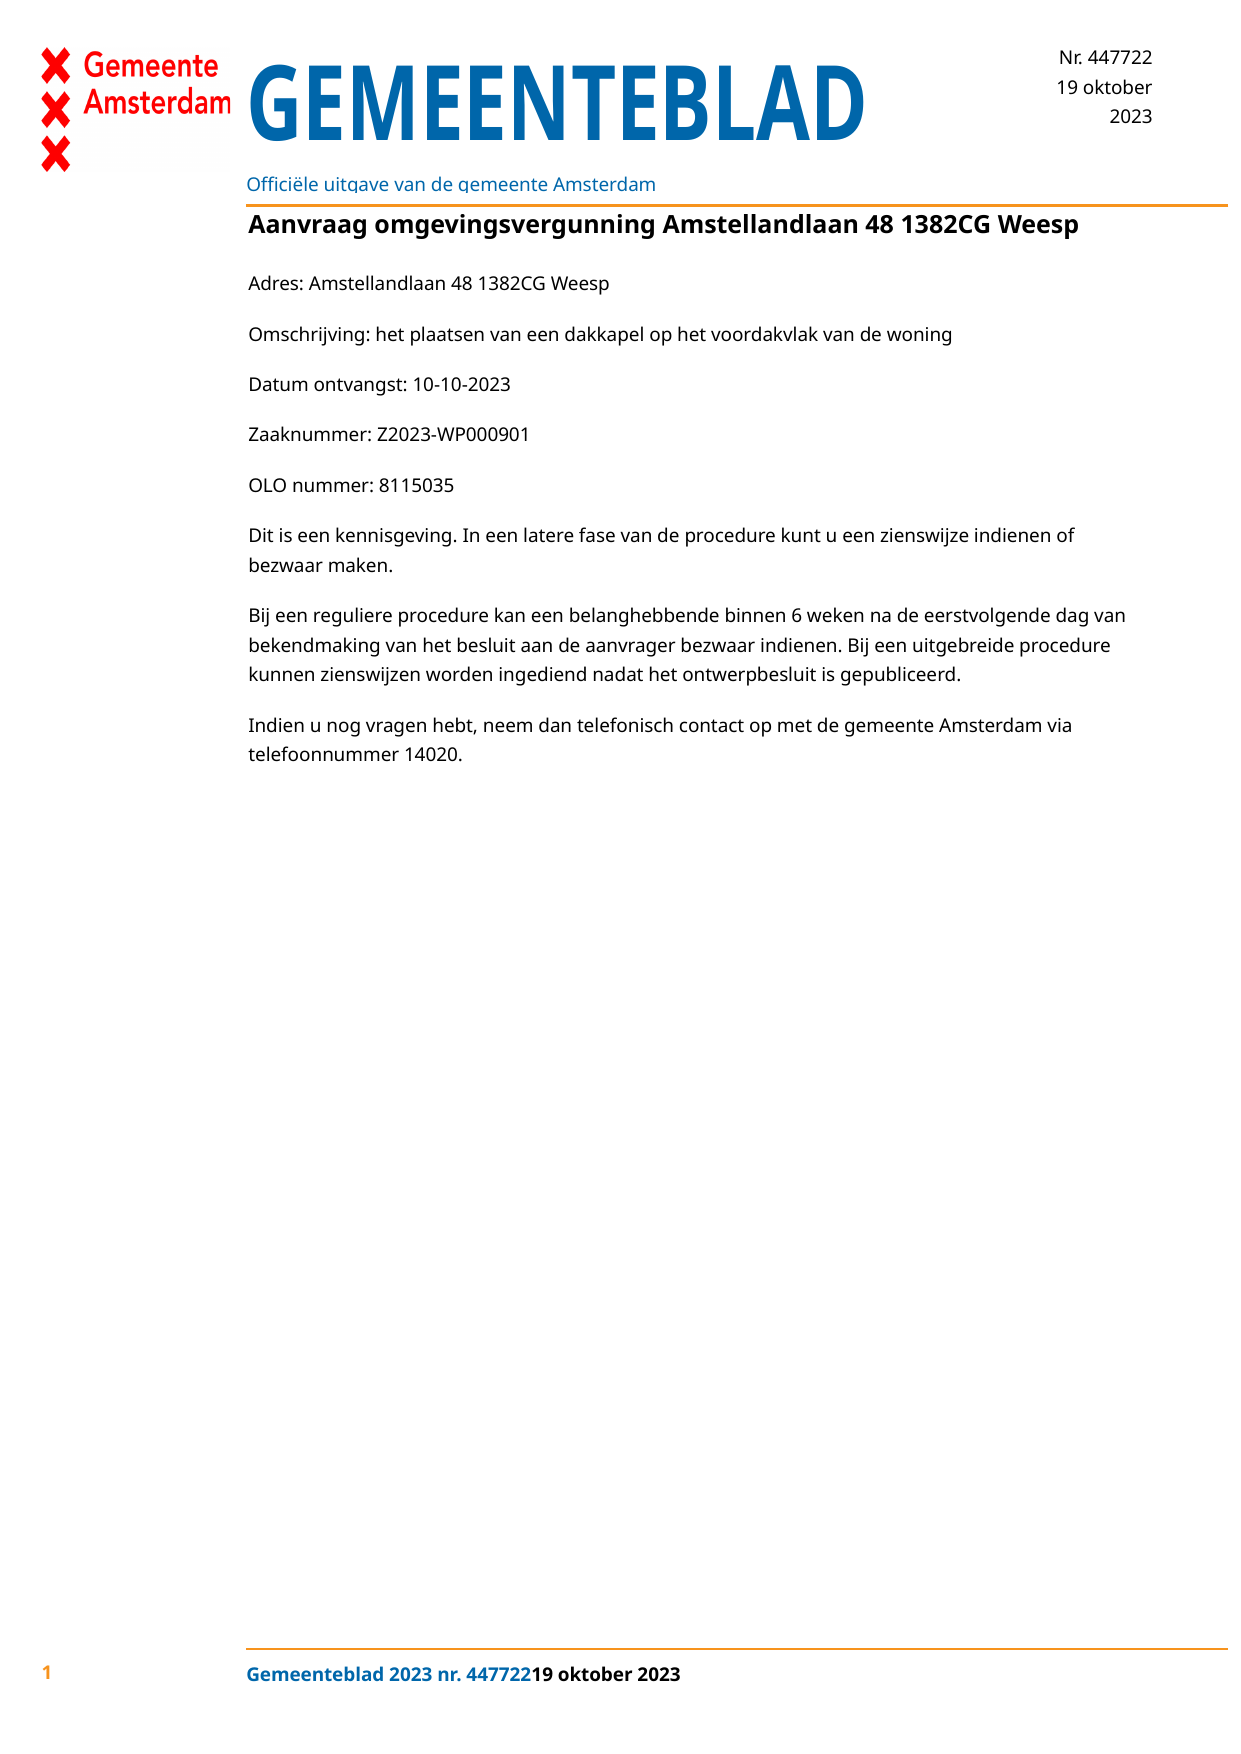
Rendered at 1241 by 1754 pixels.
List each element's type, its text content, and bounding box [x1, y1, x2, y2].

text Adres: Amstellandlaan 48 1382CG Weesp [248, 270, 1152, 296]
text Datum ontvangst: 10-10-2023 [248, 371, 1152, 397]
text OLO nummer: 8115035 [248, 472, 1152, 498]
text Indien u nog vragen hebt, neem dan telefonisch contact op met de gemeente Amsterdam via telefoonnummer 14020. [248, 712, 1152, 767]
text Aanvraag omgevingsvergunning Amstellandlaan 48 1382CG Weesp [248, 207, 1152, 241]
text Omschrijving: het plaatsen van een dakkapel op het voordakvlak van de woning [248, 321, 1152, 346]
text Dit is een kennisgeving. In een latere fase van de procedure kunt u een zienswijze indienen of bezwaar maken. [248, 522, 1152, 578]
text Bij een reguliere procedure kan een belanghebbende binnen 6 weken na de eerstvolgende dag van bekendmaking van het besluit aan de aanvrager bezwaar indienen. Bij een uitgebreide procedure kunnen zienswijzen worden ingediend nadat het ontwerpbesluit is gepubliceerd. [248, 602, 1152, 687]
text Zaaknummer: Z2023-WP000901 [248, 422, 1152, 447]
picture [41, 47, 231, 172]
